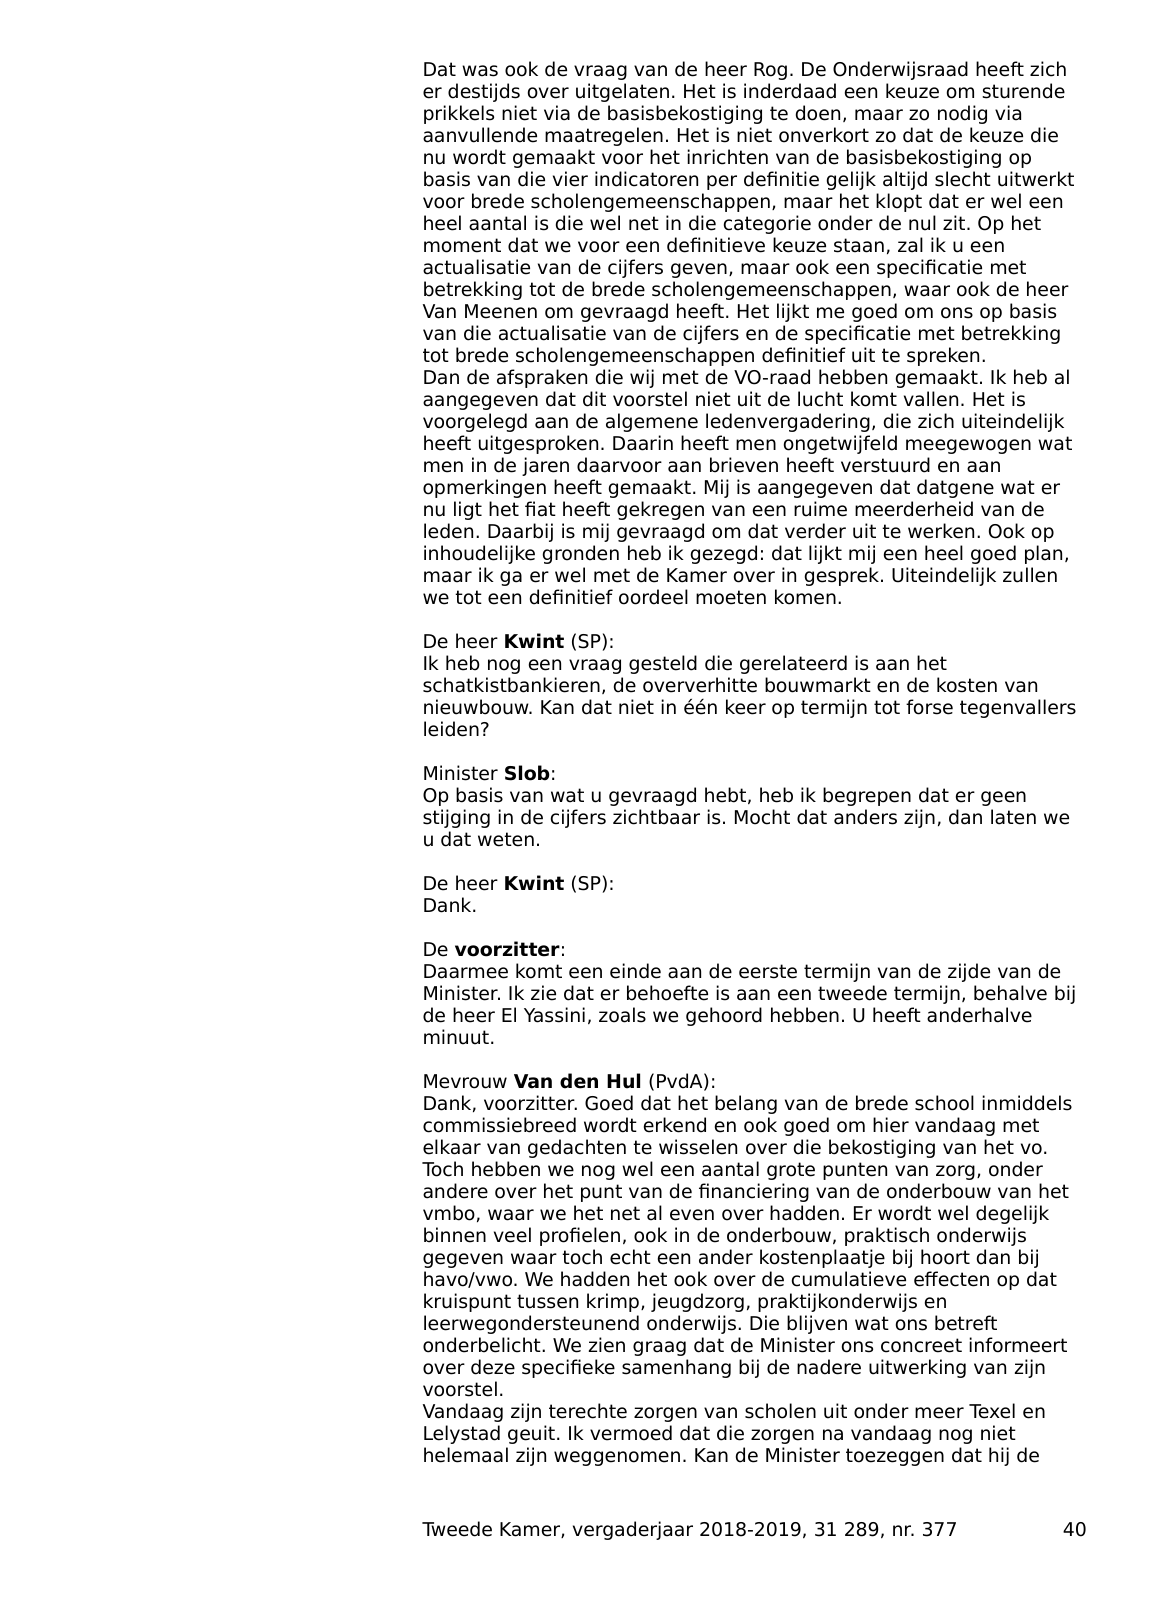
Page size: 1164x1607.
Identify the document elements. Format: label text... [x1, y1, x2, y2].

text Vandaag zijn terechte zorgen van scholen uit onder meer Texel en Lelystad geuit. Ik vermoed dat die zorgen na vandaag nog niet helemaal zijn weggenomen. Kan de Minister toezeggen dat hij de [422, 1401, 1087, 1467]
text Ik heb nog een vraag gesteld die gerelateerd is aan het schatkistbankieren, de oververhitte bouwmarkt en de kosten van nieuwbouw. Kan dat niet in één keer op termijn tot forse tegenvallers leiden? [422, 653, 1087, 741]
text De heer Kwint (SP): [422, 631, 1087, 653]
text Dan de afspraken die wij met de VO-raad hebben gemaakt. Ik heb al aangegeven dat dit voorstel niet uit de lucht komt vallen. Het is voorgelegd aan de algemene ledenvergadering, die zich uiteindelijk heeft uitgesproken. Daarin heeft men ongetwijfeld meegewogen wat men in de jaren daarvoor aan brieven heeft verstuurd en aan opmerkingen heeft gemaakt. Mij is aangegeven dat datgene wat er nu ligt het fiat heeft gekregen van een ruime meerderheid van de leden. Daarbij is mij gevraagd om dat verder uit te werken. Ook op inhoudelijke gronden heb ik gezegd: dat lijkt mij een heel goed plan, maar ik ga er wel met de Kamer over in gesprek. Uiteindelijk zullen we tot een definitief oordeel moeten komen. [422, 367, 1087, 608]
text Dat was ook de vraag van de heer Rog. De Onderwijsraad heeft zich er destijds over uitgelaten. Het is inderdaad een keuze om sturende prikkels niet via de basisbekostiging te doen, maar zo nodig via aanvullende maatregelen. Het is niet onverkort zo dat de keuze die nu wordt gemaakt voor het inrichten van de basisbekostiging op basis van die vier indicatoren per definitie gelijk altijd slecht uitwerkt voor brede scholengemeenschappen, maar het klopt dat er wel een heel aantal is die wel net in die categorie onder de nul zit. Op het moment dat we voor een definitieve keuze staan, zal ik u een actualisatie van de cijfers geven, maar ook een specificatie met betrekking tot de brede scholengemeenschappen, waar ook de heer Van Meenen om gevraagd heeft. Het lijkt me goed om ons op basis van die actualisatie van de cijfers en de specificatie met betrekking tot brede scholengemeenschappen definitief uit te spreken. [422, 59, 1087, 367]
text De voorzitter: [422, 939, 1087, 961]
text Daarmee komt een einde aan de eerste termijn van de zijde van de Minister. Ik zie dat er behoefte is aan een tweede termijn, behalve bij de heer El Yassini, zoals we gehoord hebben. U heeft anderhalve minuut. [422, 961, 1087, 1049]
text Op basis van wat u gevraagd hebt, heb ik begrepen dat er geen stijging in de cijfers zichtbaar is. Mocht dat anders zijn, dan laten we u dat weten. [422, 785, 1087, 851]
text Dank, voorzitter. Goed dat het belang van de brede school inmiddels commissiebreed wordt erkend en ook goed om hier vandaag met elkaar van gedachten te wisselen over die bekostiging van het vo. Toch hebben we nog wel een aantal grote punten van zorg, onder andere over het punt van de financiering van de onderbouw van het vmbo, waar we het net al even over hadden. Er wordt wel degelijk binnen veel profielen, ook in de onderbouw, praktisch onderwijs gegeven waar toch echt een ander kostenplaatje bij hoort dan bij havo/vwo. We hadden het ook over de cumulatieve effecten op dat kruispunt tussen krimp, jeugdzorg, praktijkonderwijs en leerwegondersteunend onderwijs. Die blijven wat ons betreft onderbelicht. We zien graag dat de Minister ons concreet informeert over deze specifieke samenhang bij de nadere uitwerking van zijn voorstel. [422, 1093, 1087, 1401]
text Minister Slob: [422, 763, 1087, 785]
text De heer Kwint (SP): [422, 873, 1087, 895]
text Dank. [422, 895, 1087, 917]
text Mevrouw Van den Hul (PvdA): [422, 1071, 1087, 1093]
